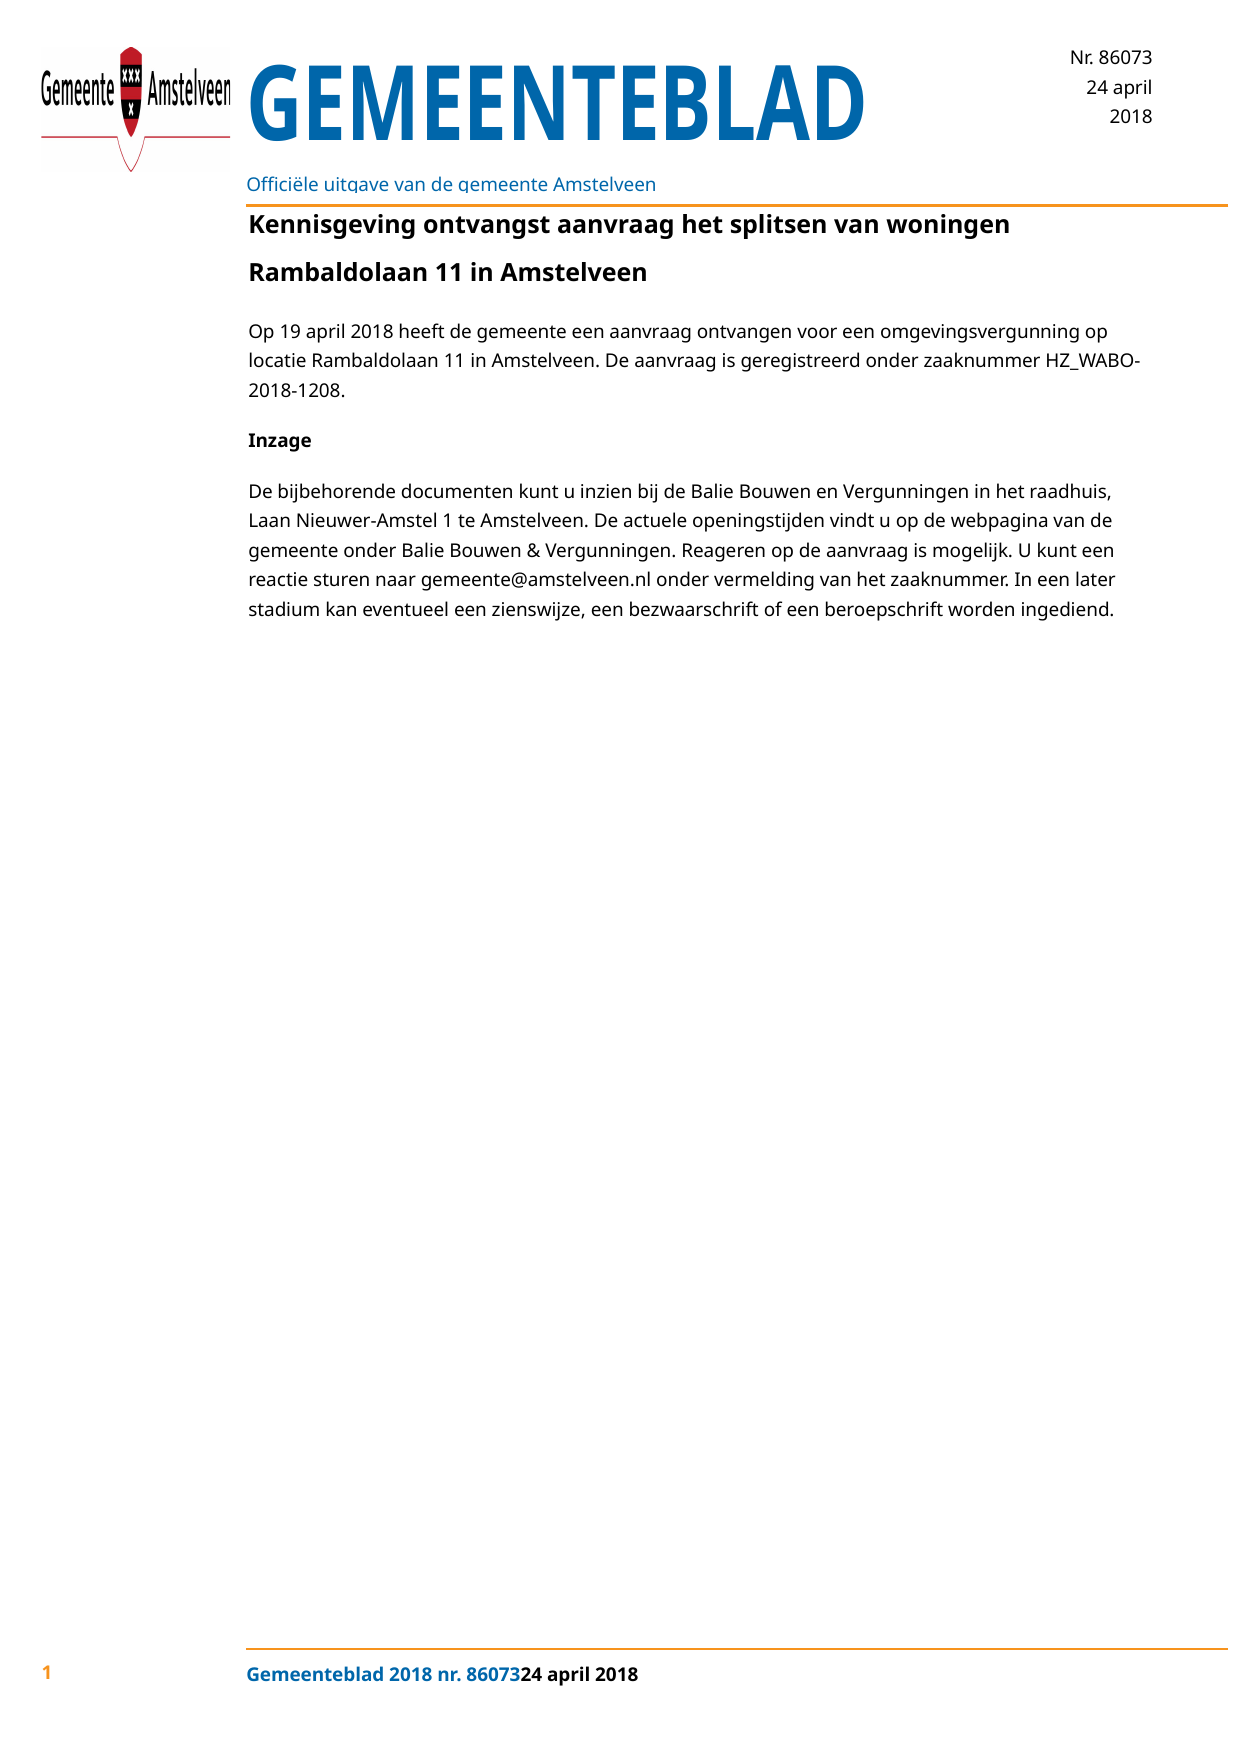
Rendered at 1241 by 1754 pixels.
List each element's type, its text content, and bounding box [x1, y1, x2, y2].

text Op 19 april 2018 heeft de gemeente een aanvraag ontvangen voor een omgevingsvergunning op locatie Rambaldolaan 11 in Amstelveen. De aanvraag is geregistreerd onder zaaknummer HZ_WABO-2018-1208. [248, 318, 1152, 403]
picture [41, 47, 231, 172]
text Inzage [248, 427, 1152, 453]
text De bijbehorende documenten kunt u inzien bij de Balie Bouwen en Vergunningen in het raadhuis, Laan Nieuwer-Amstel 1 te Amstelveen. De actuele openingstijden vindt u op de webpagina van de gemeente onder Balie Bouwen & Vergunningen. Reageren op de aanvraag is mogelijk. U kunt een reactie sturen naar gemeente@amstelveen.nl onder vermelding van het zaaknummer. In een later stadium kan eventueel een zienswijze, een bezwaarschrift of een beroepschrift worden ingediend. [248, 478, 1152, 622]
text Kennisgeving ontvangst aanvraag het splitsen van woningen Rambaldolaan 11 in Amstelveen [248, 207, 1152, 288]
